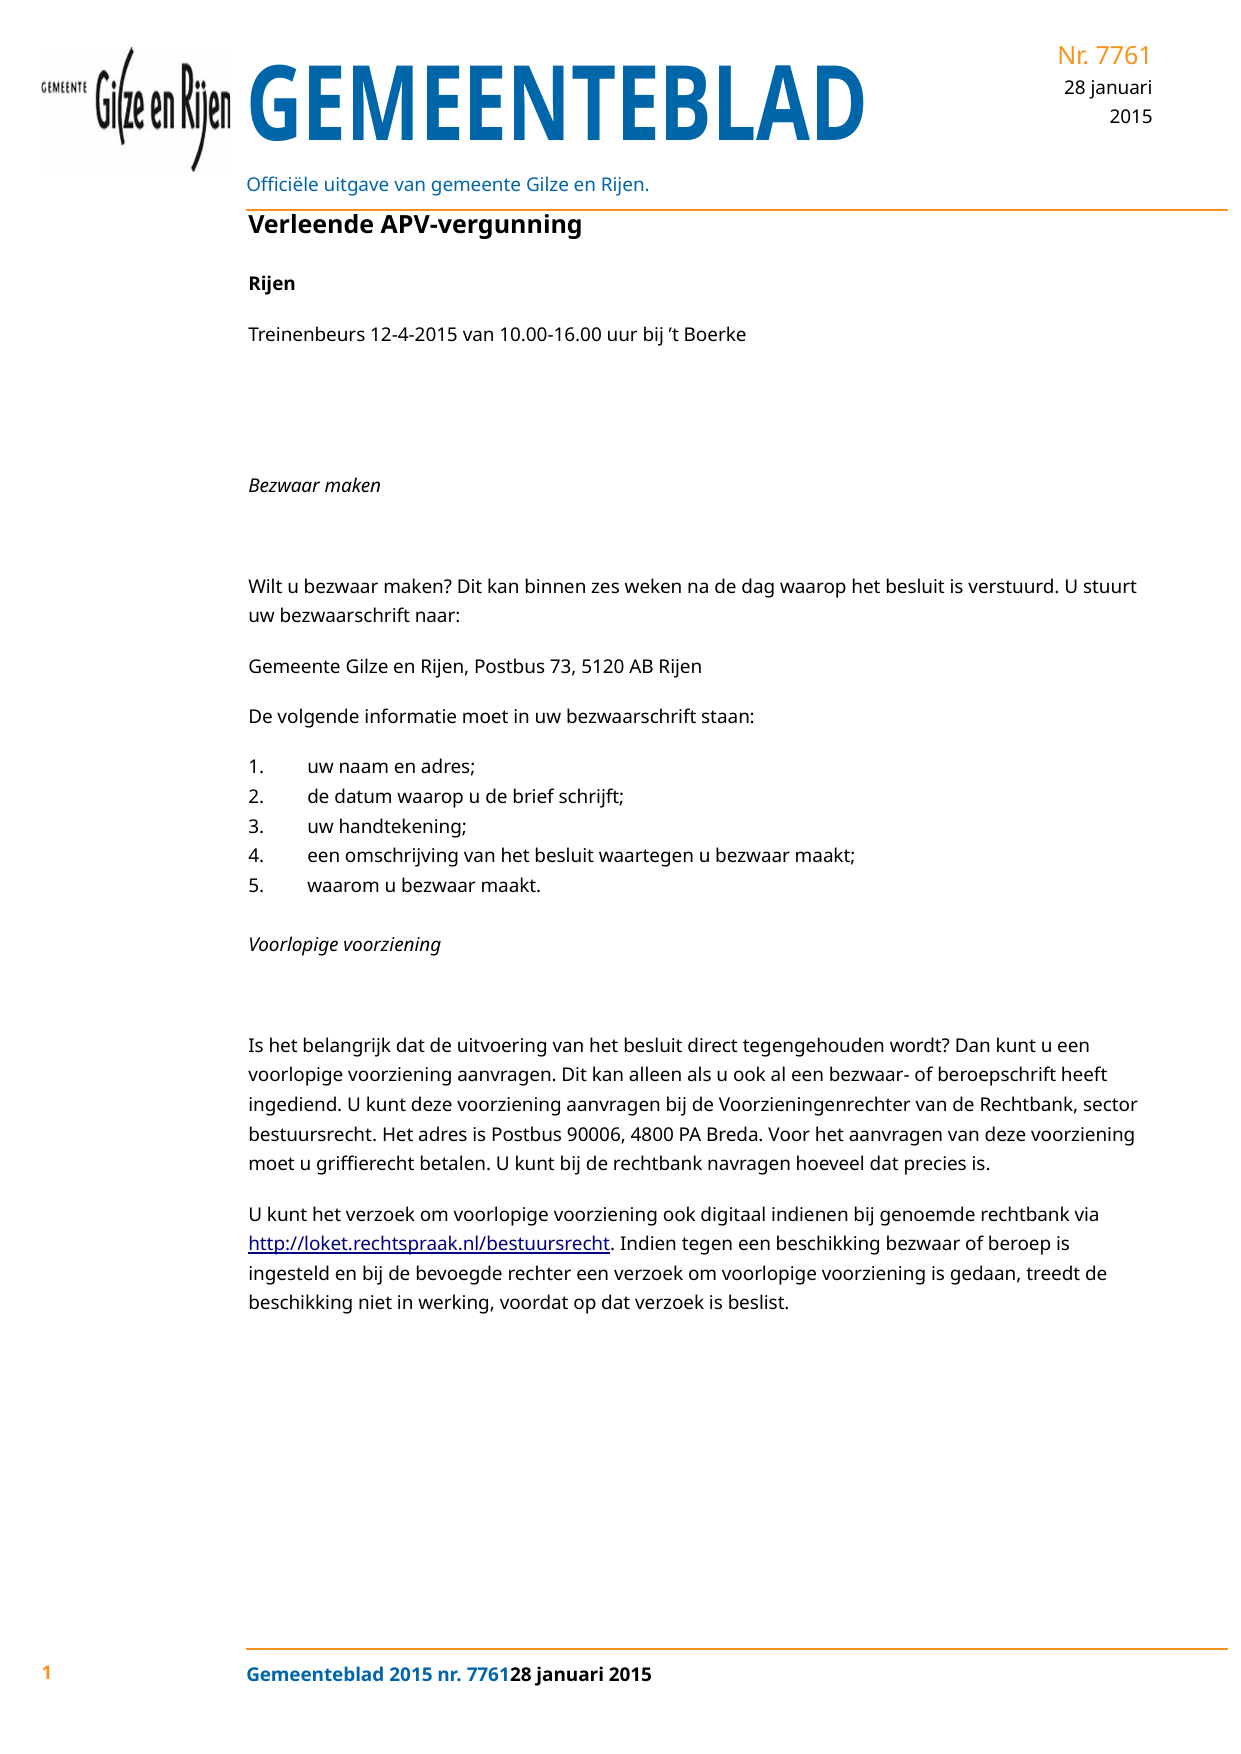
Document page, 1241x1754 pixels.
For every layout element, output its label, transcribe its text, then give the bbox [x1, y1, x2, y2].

picture [41, 47, 231, 172]
text Bezwaar maken [248, 472, 1152, 498]
list uw handtekening; [248, 813, 1152, 838]
text Wilt u bezwaar maken? Dit kan binnen zes weken na de dag waarop het besluit is verstuurd. U stuurt uw bezwaarschrift naar: [248, 573, 1152, 628]
text Treinenbeurs 12-4-2015 van 10.00-16.00 uur bij ’t Boerke [248, 321, 1152, 346]
list een omschrijving van het besluit waartegen u bezwaar maakt; [248, 842, 1152, 868]
text Voorlopige voorziening [248, 931, 1152, 957]
text U kunt het verzoek om voorlopige voorziening ook digitaal indienen bij genoemde rechtbank via http://loket.rechtspraak.nl/bestuursrecht. Indien tegen een beschikking bezwaar of beroep is ingesteld en bij de bevoegde rechter een verzoek om voorlopige voorziening is gedaan, treedt de beschikking niet in werking, voordat op dat verzoek is beslist. [248, 1201, 1152, 1315]
text De volgende informatie moet in uw bezwaarschrift staan: [248, 703, 1152, 729]
list de datum waarop u de brief schrijft; [248, 783, 1152, 809]
list waarom u bezwaar maakt. [248, 872, 1152, 898]
text Is het belangrijk dat de uitvoering van het besluit direct tegengehouden wordt? Dan kunt u een voorlopige voorziening aanvragen. Dit kan alleen als u ook al een bezwaar- of beroepschrift heeft ingediend. U kunt deze voorziening aanvragen bij de Voorzieningenrechter van de Rechtbank, sector bestuursrecht. Het adres is Postbus 90006, 4800 PA Breda. Voor het aanvragen van deze voorziening moet u griffierecht betalen. U kunt bij de rechtbank navragen hoeveel dat precies is. [248, 1032, 1152, 1176]
text Gemeente Gilze en Rijen, Postbus 73, 5120 AB Rijen [248, 653, 1152, 678]
list uw naam en adres; [248, 754, 1152, 779]
text Verleende APV-vergunning [248, 211, 1152, 241]
text Rijen [248, 270, 1152, 296]
